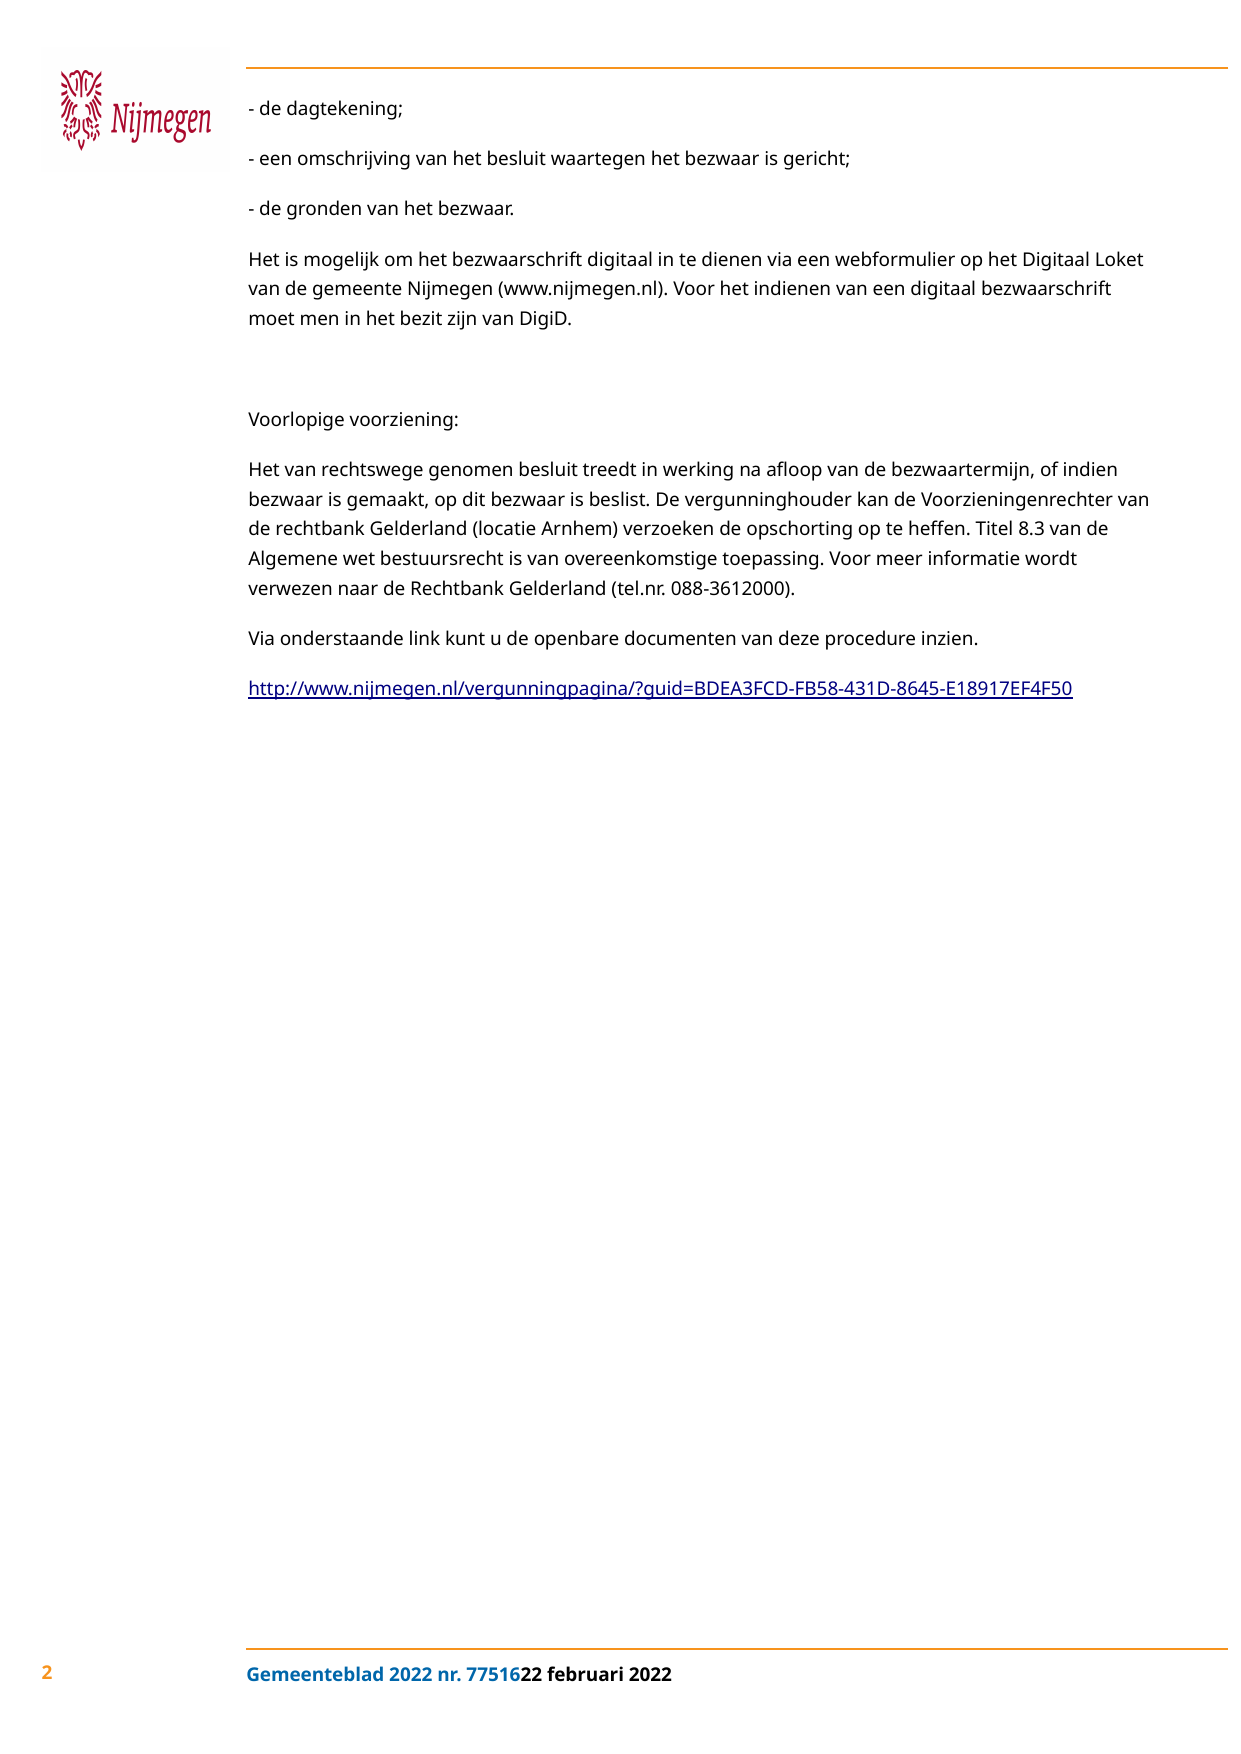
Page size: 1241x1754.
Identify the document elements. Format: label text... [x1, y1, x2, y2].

text - de dagtekening; [248, 95, 1152, 121]
text - de gronden van het bezwaar. [248, 196, 1152, 221]
text Het is mogelijk om het bezwaarschrift digitaal in te dienen via een webformulier op het Digitaal Loket van de gemeente Nijmegen (www.nijmegen.nl). Voor het indienen van een digitaal bezwaarschrift moet men in het bezit zijn van DigiD. [248, 246, 1152, 331]
text Via onderstaande link kunt u de openbare documenten van deze procedure inzien. [248, 625, 1152, 651]
text Voorlopige voorziening: [248, 406, 1152, 432]
picture [41, 47, 231, 172]
text Het van rechtswege genomen besluit treedt in werking na afloop van de bezwaartermijn, of indien bezwaar is gemaakt, op dit bezwaar is beslist. De vergunninghouder kan de Voorzieningenrechter van de rechtbank Gelderland (locatie Arnhem) verzoeken de opschorting op te heffen. Titel 8.3 van de Algemene wet bestuursrecht is van overeenkomstige toepassing. Voor meer informatie wordt verwezen naar de Rechtbank Gelderland (tel.nr. 088-3612000). [248, 456, 1152, 601]
text - een omschrijving van het besluit waartegen het bezwaar is gericht; [248, 145, 1152, 171]
text http://www.nijmegen.nl/vergunningpagina/?guid=BDEA3FCD-FB58-431D-8645-E18917EF4F50 [248, 676, 1152, 701]
